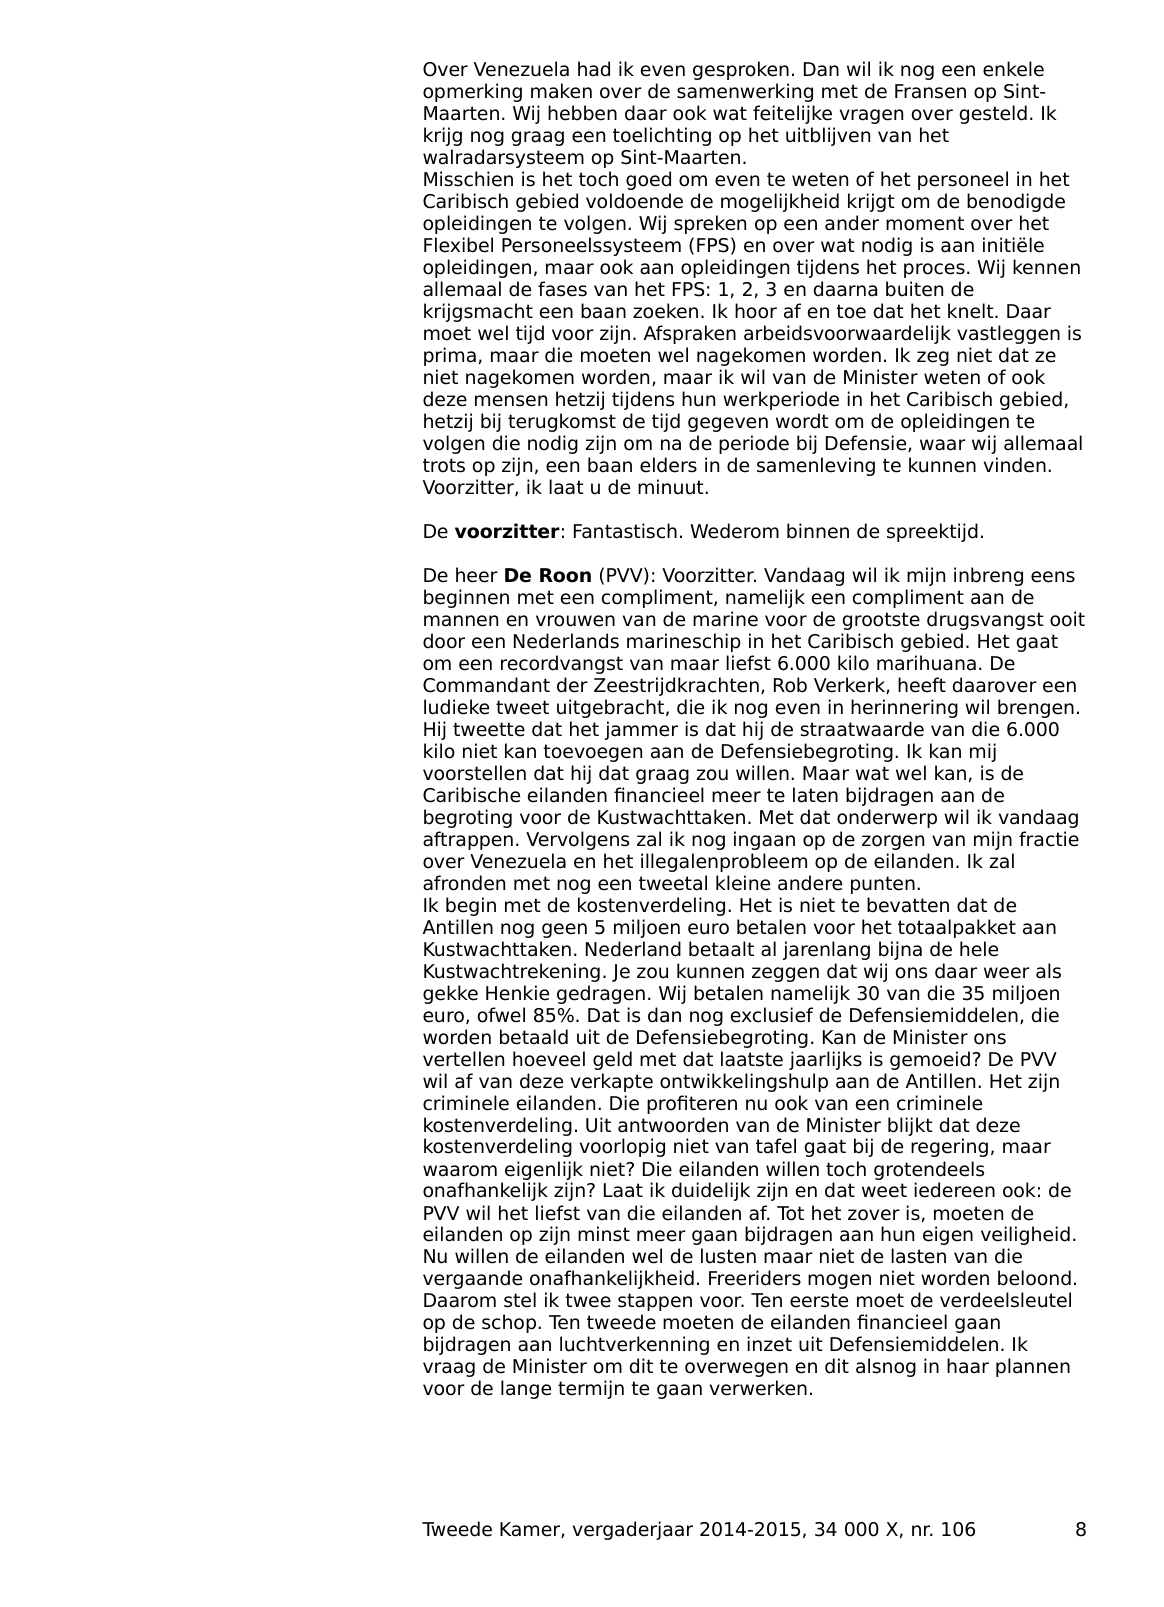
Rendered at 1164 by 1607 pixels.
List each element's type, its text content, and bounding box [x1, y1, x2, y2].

text Misschien is het toch goed om even te weten of het personeel in het Caribisch gebied voldoende de mogelijkheid krijgt om de benodigde opleidingen te volgen. Wij spreken op een ander moment over het Flexibel Personeelssysteem (FPS) en over wat nodig is aan initiële opleidingen, maar ook aan opleidingen tijdens het proces. Wij kennen allemaal de fases van het FPS: 1, 2, 3 en daarna buiten de krijgsmacht een baan zoeken. Ik hoor af en toe dat het knelt. Daar moet wel tijd voor zijn. Afspraken arbeidsvoorwaardelijk vastleggen is prima, maar die moeten wel nagekomen worden. Ik zeg niet dat ze niet nagekomen worden, maar ik wil van de Minister weten of ook deze mensen hetzij tijdens hun werkperiode in het Caribisch gebied, hetzij bij terugkomst de tijd gegeven wordt om de opleidingen te volgen die nodig zijn om na de periode bij Defensie, waar wij allemaal trots op zijn, een baan elders in de samenleving te kunnen vinden. [422, 169, 1087, 477]
text Ik begin met de kostenverdeling. Het is niet te bevatten dat de Antillen nog geen 5 miljoen euro betalen voor het totaalpakket aan Kustwachttaken. Nederland betaalt al jarenlang bijna de hele Kustwachtrekening. Je zou kunnen zeggen dat wij ons daar weer als gekke Henkie gedragen. Wij betalen namelijk 30 van die 35 miljoen euro, ofwel 85%. Dat is dan nog exclusief de Defensiemiddelen, die worden betaald uit de Defensiebegroting. Kan de Minister ons vertellen hoeveel geld met dat laatste jaarlijks is gemoeid? De PVV wil af van deze verkapte ontwikkelingshulp aan de Antillen. Het zijn criminele eilanden. Die profiteren nu ook van een criminele kostenverdeling. Uit antwoorden van de Minister blijkt dat deze kostenverdeling voorlopig niet van tafel gaat bij de regering, maar waarom eigenlijk niet? Die eilanden willen toch grotendeels onafhankelijk zijn? Laat ik duidelijk zijn en dat weet iedereen ook: de PVV wil het liefst van die eilanden af. Tot het zover is, moeten de eilanden op zijn minst meer gaan bijdragen aan hun eigen veiligheid. Nu willen de eilanden wel de lusten maar niet de lasten van die vergaande onafhankelijkheid. Freeriders mogen niet worden beloond. Daarom stel ik twee stappen voor. Ten eerste moet de verdeelsleutel op de schop. Ten tweede moeten de eilanden financieel gaan bijdragen aan luchtverkenning en inzet uit Defensiemiddelen. Ik vraag de Minister om dit te overwegen en dit alsnog in haar plannen voor de lange termijn te gaan verwerken. [422, 895, 1087, 1400]
text Over Venezuela had ik even gesproken. Dan wil ik nog een enkele opmerking maken over de samenwerking met de Fransen op Sint-Maarten. Wij hebben daar ook wat feitelijke vragen over gesteld. Ik krijg nog graag een toelichting op het uitblijven van het walradarsysteem op Sint-Maarten. [422, 59, 1087, 169]
text De heer De Roon (PVV): Voorzitter. Vandaag wil ik mijn inbreng eens beginnen met een compliment, namelijk een compliment aan de mannen en vrouwen van de marine voor de grootste drugsvangst ooit door een Nederlands marineschip in het Caribisch gebied. Het gaat om een recordvangst van maar liefst 6.000 kilo marihuana. De Commandant der Zeestrijdkrachten, Rob Verkerk, heeft daarover een ludieke tweet uitgebracht, die ik nog even in herinnering wil brengen. Hij tweette dat het jammer is dat hij de straatwaarde van die 6.000 kilo niet kan toevoegen aan de Defensiebegroting. Ik kan mij voorstellen dat hij dat graag zou willen. Maar wat wel kan, is de Caribische eilanden financieel meer te laten bijdragen aan de begroting voor de Kustwachttaken. Met dat onderwerp wil ik vandaag aftrappen. Vervolgens zal ik nog ingaan op de zorgen van mijn fractie over Venezuela en het illegalenprobleem op de eilanden. Ik zal afronden met nog een tweetal kleine andere punten. [422, 565, 1087, 895]
text De voorzitter: Fantastisch. Wederom binnen de spreektijd. [422, 521, 1087, 543]
text Voorzitter, ik laat u de minuut. [422, 477, 1087, 499]
